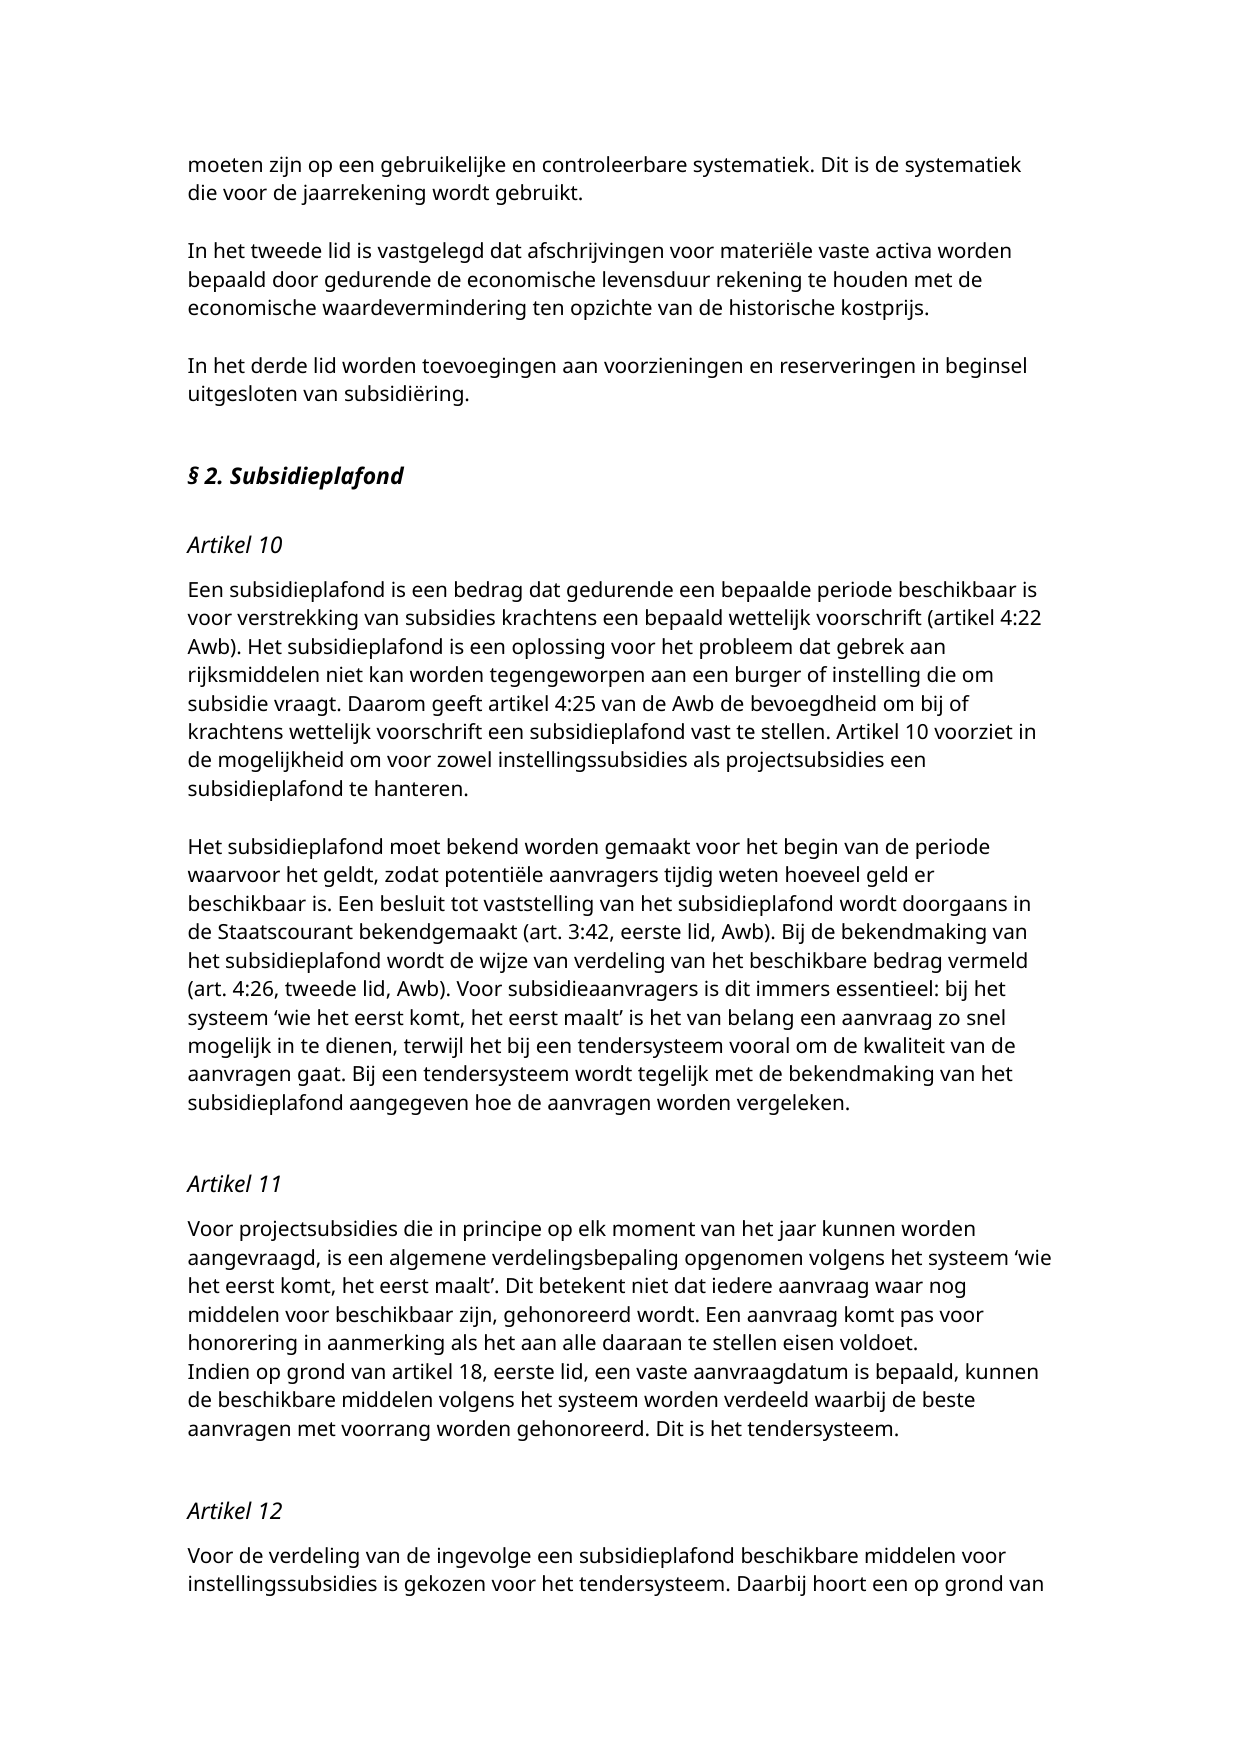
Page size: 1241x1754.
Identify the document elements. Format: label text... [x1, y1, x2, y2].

text Indien op grond van artikel 18, eerste lid, een vaste aanvraagdatum is bepaald, kunnen de beschikbare middelen volgens het systeem worden verdeeld waarbij de beste aanvragen met voorrang worden gehonoreerd. Dit is het tendersysteem. [187, 1357, 1053, 1442]
subtitle § 2. Subsidieplafond [187, 460, 1053, 491]
text In het derde lid worden toevoegingen aan voorzieningen en reserveringen in beginsel uitgesloten van subsidiëring. [187, 351, 1053, 408]
subtitle Artikel 11 [187, 1168, 1053, 1199]
text Een subsidieplafond is een bedrag dat gedurende een bepaalde periode beschikbaar is voor verstrekking van subsidies krachtens een bepaald wettelijk voorschrift (artikel 4:22 Awb). Het subsidieplafond is een oplossing voor het probleem dat gebrek aan rijksmiddelen niet kan worden tegengeworpen aan een burger of instelling die om subsidie vraagt. Daarom geeft artikel 4:25 van de Awb de bevoegdheid om bij of krachtens wettelijk voorschrift een subsidieplafond vast te stellen. Artikel 10 voorziet in de mogelijkheid om voor zowel instellingssubsidies als projectsubsidies een subsidieplafond te hanteren. [187, 575, 1053, 802]
text Voor projectsubsidies die in principe op elk moment van het jaar kunnen worden aangevraagd, is een algemene verdelingsbepaling opgenomen volgens het systeem ‘wie het eerst komt, het eerst maalt’. Dit betekent niet dat iedere aanvraag waar nog middelen voor beschikbaar zijn, gehonoreerd wordt. Een aanvraag komt pas voor honorering in aanmerking als het aan alle daaraan te stellen eisen voldoet. [187, 1214, 1053, 1357]
text Voor de verdeling van de ingevolge een subsidieplafond beschikbare middelen voor instellingssubsidies is gekozen voor het tendersysteem. Daarbij hoort een op grond van [187, 1541, 1053, 1598]
subtitle Artikel 10 [187, 529, 1053, 560]
text Het subsidieplafond moet bekend worden gemaakt voor het begin van de periode waarvoor het geldt, zodat potentiële aanvragers tijdig weten hoeveel geld er beschikbaar is. Een besluit tot vaststelling van het subsidieplafond wordt doorgaans in de Staatscourant bekendgemaakt (art. 3:42, eerste lid, Awb). Bij de bekendmaking van het subsidieplafond wordt de wijze van verdeling van het beschikbare bedrag vermeld (art. 4:26, tweede lid, Awb). Voor subsidieaanvragers is dit immers essentieel: bij het systeem ‘wie het eerst komt, het eerst maalt’ is het van belang een aanvraag zo snel mogelijk in te dienen, terwijl het bij een tendersysteem vooral om de kwaliteit van de aanvragen gaat. Bij een tendersysteem wordt tegelijk met de bekendmaking van het subsidieplafond aangegeven hoe de aanvragen worden vergeleken. [187, 832, 1053, 1116]
subtitle Artikel 12 [187, 1494, 1053, 1526]
text moeten zijn op een gebruikelijke en controleerbare systematiek. Dit is de systematiek die voor de jaarrekening wordt gebruikt. [187, 150, 1053, 207]
text In het tweede lid is vastgelegd dat afschrijvingen voor materiële vaste activa worden bepaald door gedurende de economische levensduur rekening te houden met de economische waardevermindering ten opzichte van de historische kostprijs. [187, 236, 1053, 322]
